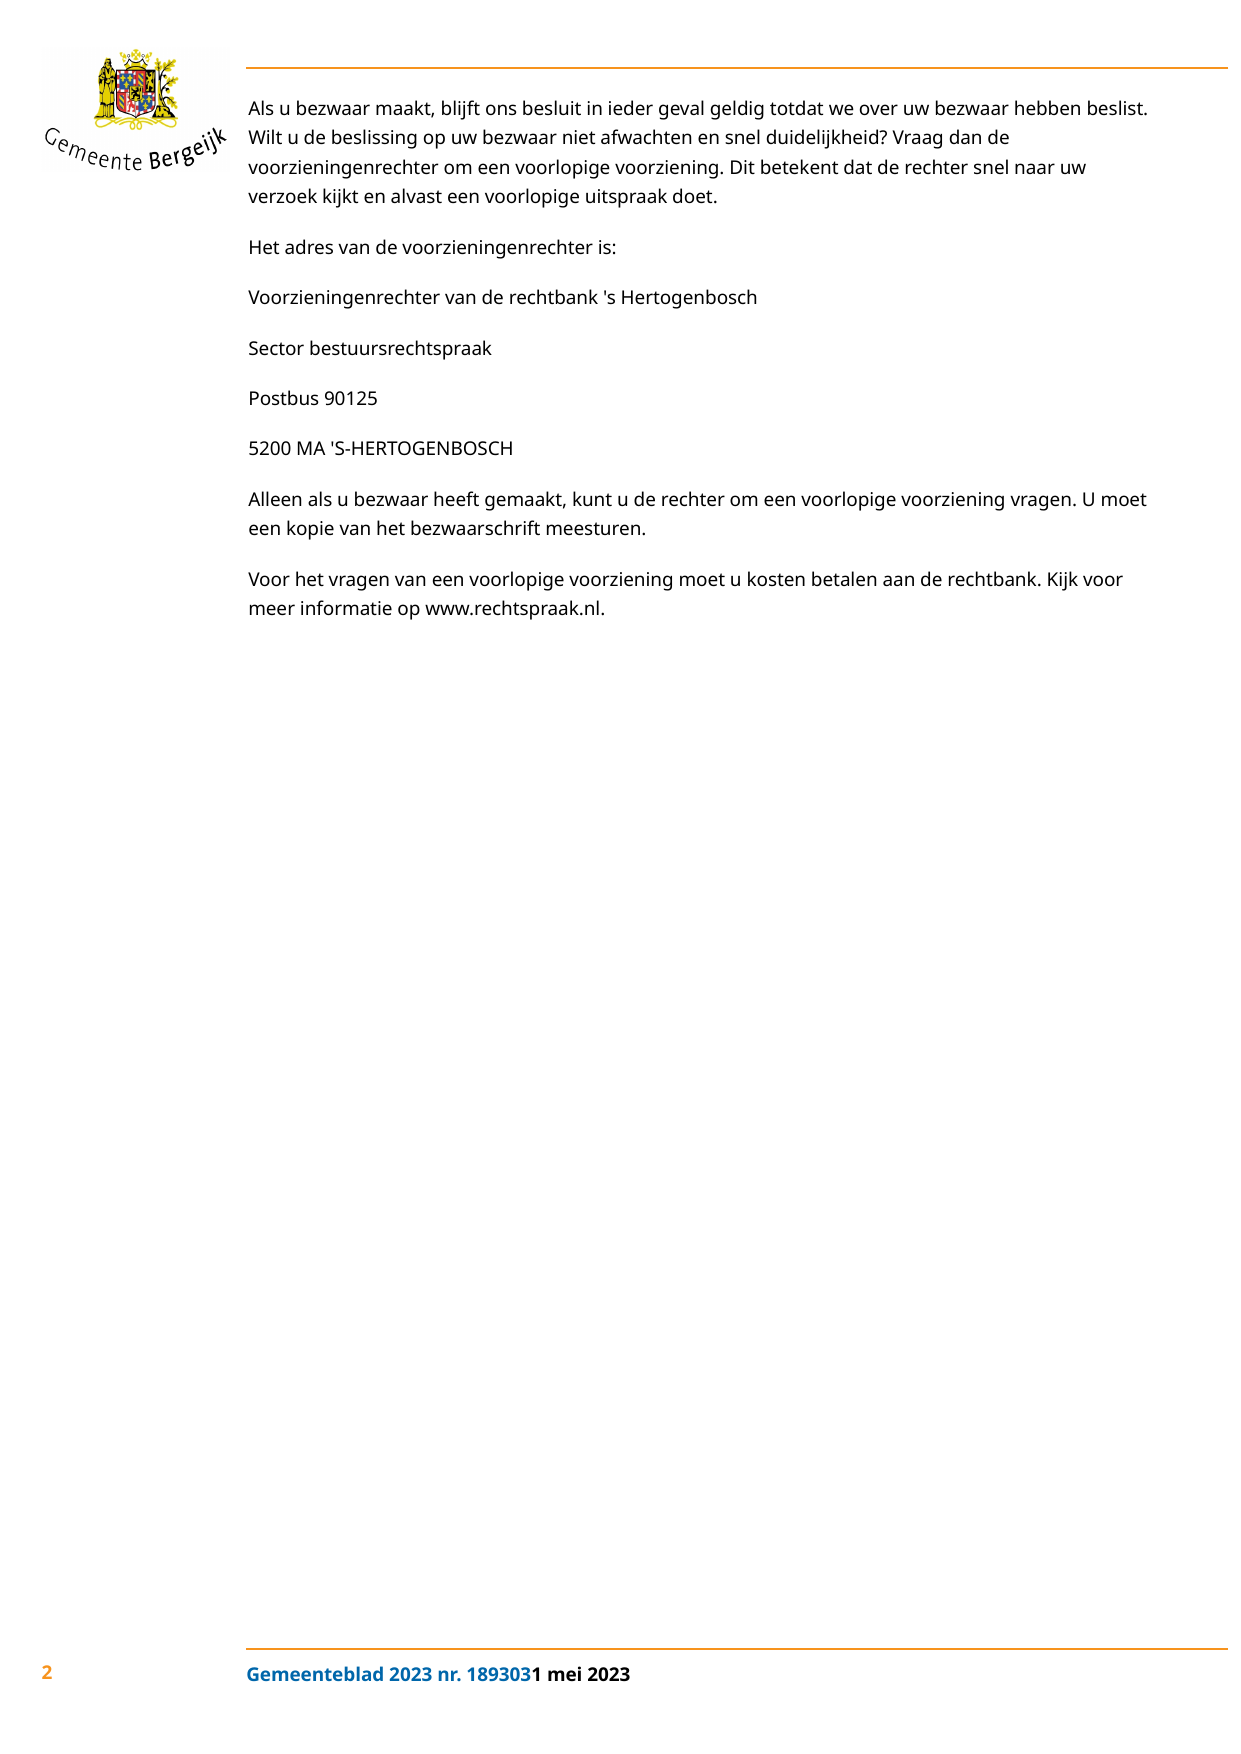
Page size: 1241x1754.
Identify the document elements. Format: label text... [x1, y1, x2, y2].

text Sector bestuursrechtspraak [248, 335, 1152, 361]
text Als u bezwaar maakt, blijft ons besluit in ieder geval geldig totdat we over uw bezwaar hebben beslist. Wilt u de beslissing op uw bezwaar niet afwachten en snel duidelijkheid? Vraag dan de voorzieningenrechter om een voorlopige voorziening. Dit betekent dat de rechter snel naar uw verzoek kijkt en alvast een voorlopige uitspraak doet. [248, 95, 1152, 209]
text Voorzieningenrechter van de rechtbank 's Hertogenbosch [248, 284, 1152, 310]
text Alleen als u bezwaar heeft gemaakt, kunt u de rechter om een voorlopige voorziening vragen. U moet een kopie van het bezwaarschrift meesturen. [248, 486, 1152, 541]
text Voor het vragen van een voorlopige voorziening moet u kosten betalen aan de rechtbank. Kijk voor meer informatie op www.rechtspraak.nl. [248, 566, 1152, 621]
text 5200 MA 'S-HERTOGENBOSCH [248, 436, 1152, 461]
picture [41, 47, 231, 172]
text Het adres van de voorzieningenrechter is: [248, 234, 1152, 260]
text Postbus 90125 [248, 385, 1152, 411]
